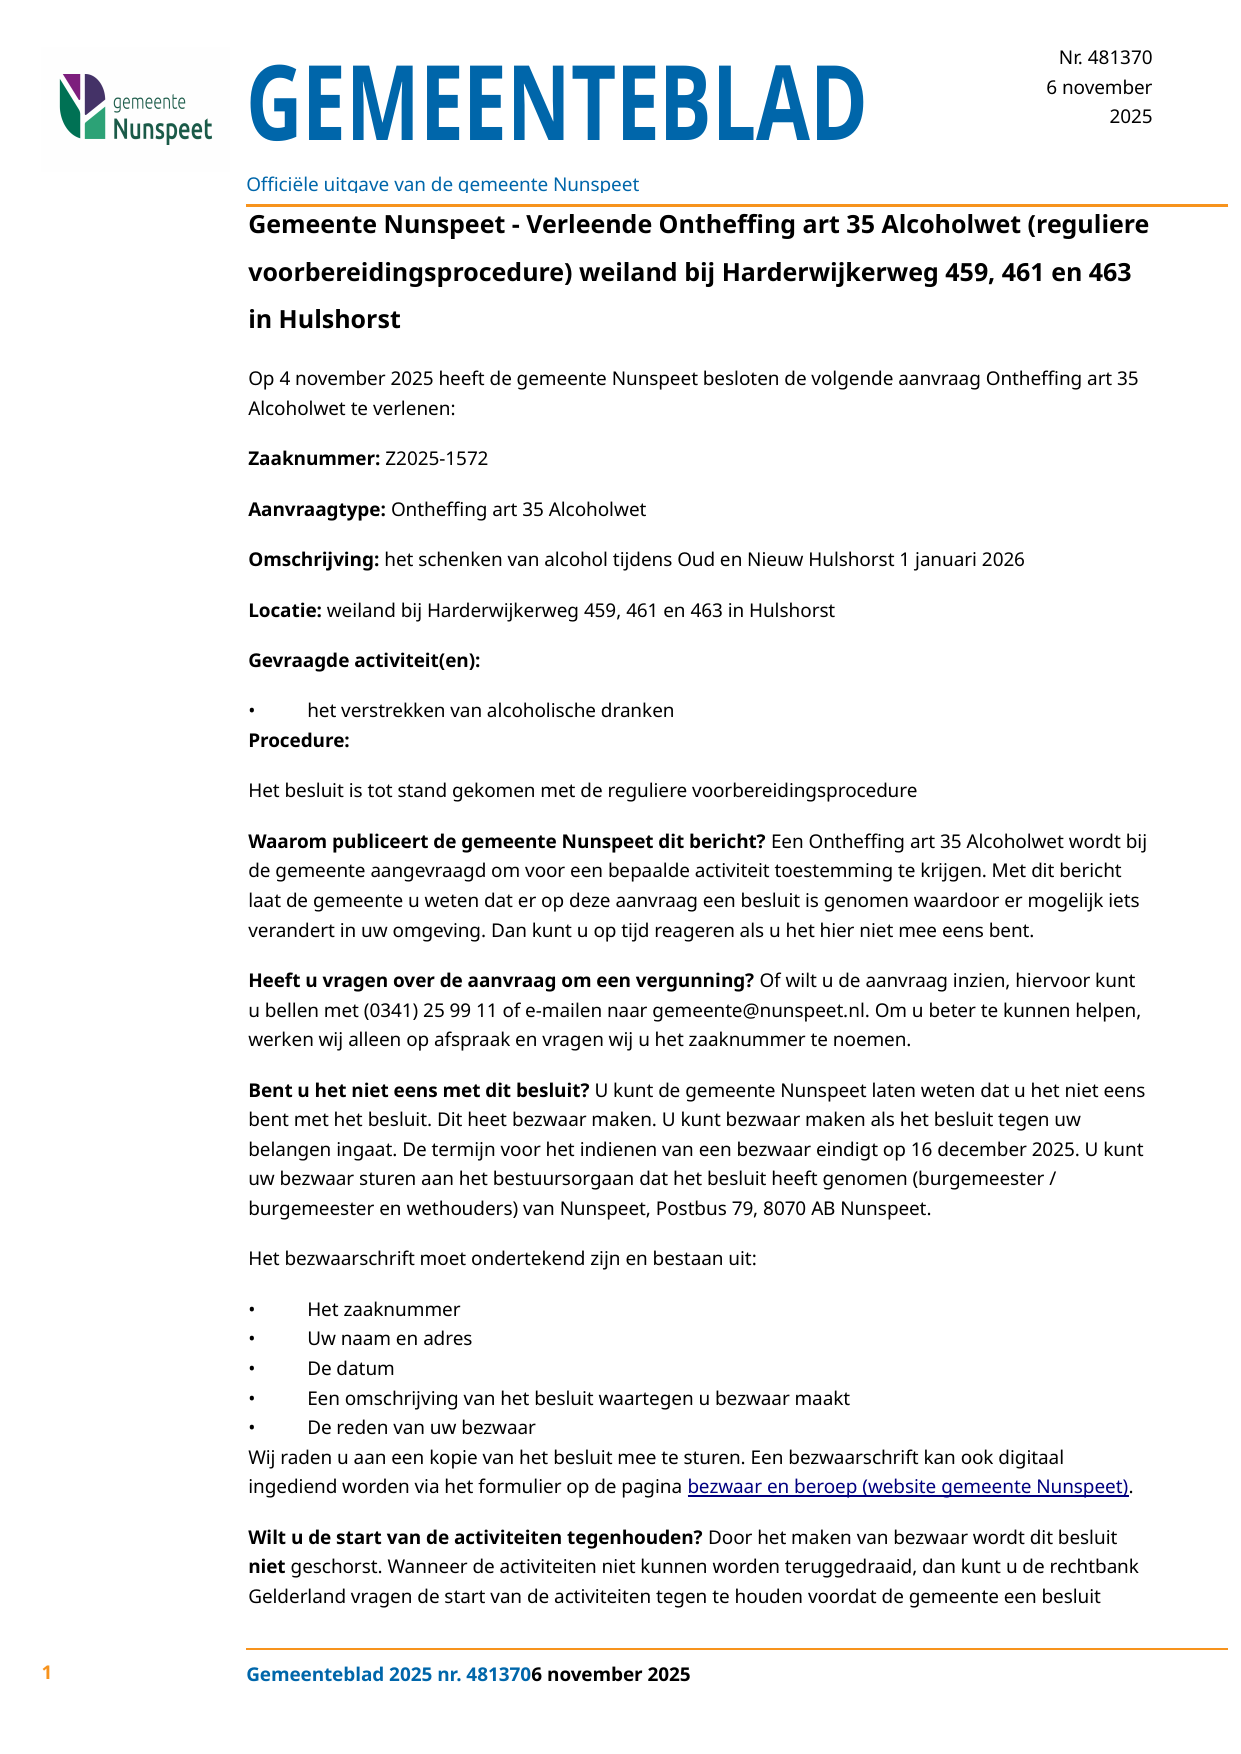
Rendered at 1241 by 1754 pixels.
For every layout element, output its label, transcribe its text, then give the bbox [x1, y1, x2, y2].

text Bent u het niet eens met dit besluit? U kunt de gemeente Nunspeet laten weten dat u het niet eens bent met het besluit. Dit heet bezwaar maken. U kunt bezwaar maken als het besluit tegen uw belangen ingaat. De termijn voor het indienen van een bezwaar eindigt op 16 december 2025. U kunt uw bezwaar sturen aan het bestuursorgaan dat het besluit heeft genomen (burgemeester / burgemeester en wethouders) van Nunspeet, Postbus 79, 8070 AB Nunspeet. [248, 1077, 1152, 1221]
list Het zaaknummer [248, 1296, 1152, 1322]
text Procedure: [248, 727, 1152, 753]
list De datum [248, 1355, 1152, 1381]
text Het besluit is tot stand gekomen met de reguliere voorbereidingsprocedure [248, 778, 1152, 803]
text Waarom publiceert de gemeente Nunspeet dit bericht? Een Ontheffing art 35 Alcoholwet wordt bij de gemeente aangevraagd om voor een bepaalde activiteit toestemming te krijgen. Met dit bericht laat de gemeente u weten dat er op deze aanvraag een besluit is genomen waardoor er mogelijk iets verandert in uw omgeving. Dan kunt u op tijd reageren als u het hier niet mee eens bent. [248, 828, 1152, 942]
text Het bezwaarschrift moet ondertekend zijn en bestaan uit: [248, 1246, 1152, 1271]
list Uw naam en adres [248, 1326, 1152, 1351]
text Omschrijving: het schenken van alcohol tijdens Oud en Nieuw Hulshorst 1 januari 2026 [248, 546, 1152, 572]
picture [41, 47, 231, 172]
list De reden van uw bezwaar [248, 1414, 1152, 1440]
text Aanvraagtype: Ontheffing art 35 Alcoholwet [248, 496, 1152, 522]
text Zaaknummer: Z2025-1572 [248, 446, 1152, 471]
text Gevraagde activiteit(en): [248, 647, 1152, 673]
text Heeft u vragen over de aanvraag om een vergunning? Of wilt u de aanvraag inzien, hiervoor kunt u bellen met (0341) 25 99 11 of e-mailen naar gemeente@nunspeet.nl. Om u beter te kunnen helpen, werken wij alleen op afspraak en vragen wij u het zaaknummer te noemen. [248, 967, 1152, 1052]
text Wij raden u aan een kopie van het besluit mee te sturen. Een bezwaarschrift kan ook digitaal ingediend worden via het formulier op de pagina bezwaar en beroep (website gemeente Nunspeet). [248, 1444, 1152, 1499]
text Wilt u de start van de activiteiten tegenhouden? Door het maken van bezwaar wordt dit besluit niet geschorst. Wanneer de activiteiten niet kunnen worden teruggedraaid, dan kunt u de rechtbank Gelderland vragen de start van de activiteiten tegen te houden voordat de gemeente een besluit [248, 1524, 1152, 1609]
text Op 4 november 2025 heeft de gemeente Nunspeet besloten de volgende aanvraag Ontheffing art 35 Alcoholwet te verlenen: [248, 366, 1152, 421]
text Locatie: weiland bij Harderwijkerweg 459, 461 en 463 in Hulshorst [248, 597, 1152, 622]
list het verstrekken van alcoholische dranken [248, 698, 1152, 723]
list Een omschrijving van het besluit waartegen u bezwaar maakt [248, 1385, 1152, 1410]
text Gemeente Nunspeet - Verleende Ontheffing art 35 Alcoholwet (reguliere voorbereidingsprocedure) weiland bij Harderwijkerweg 459, 461 en 463 in Hulshorst [248, 207, 1152, 336]
